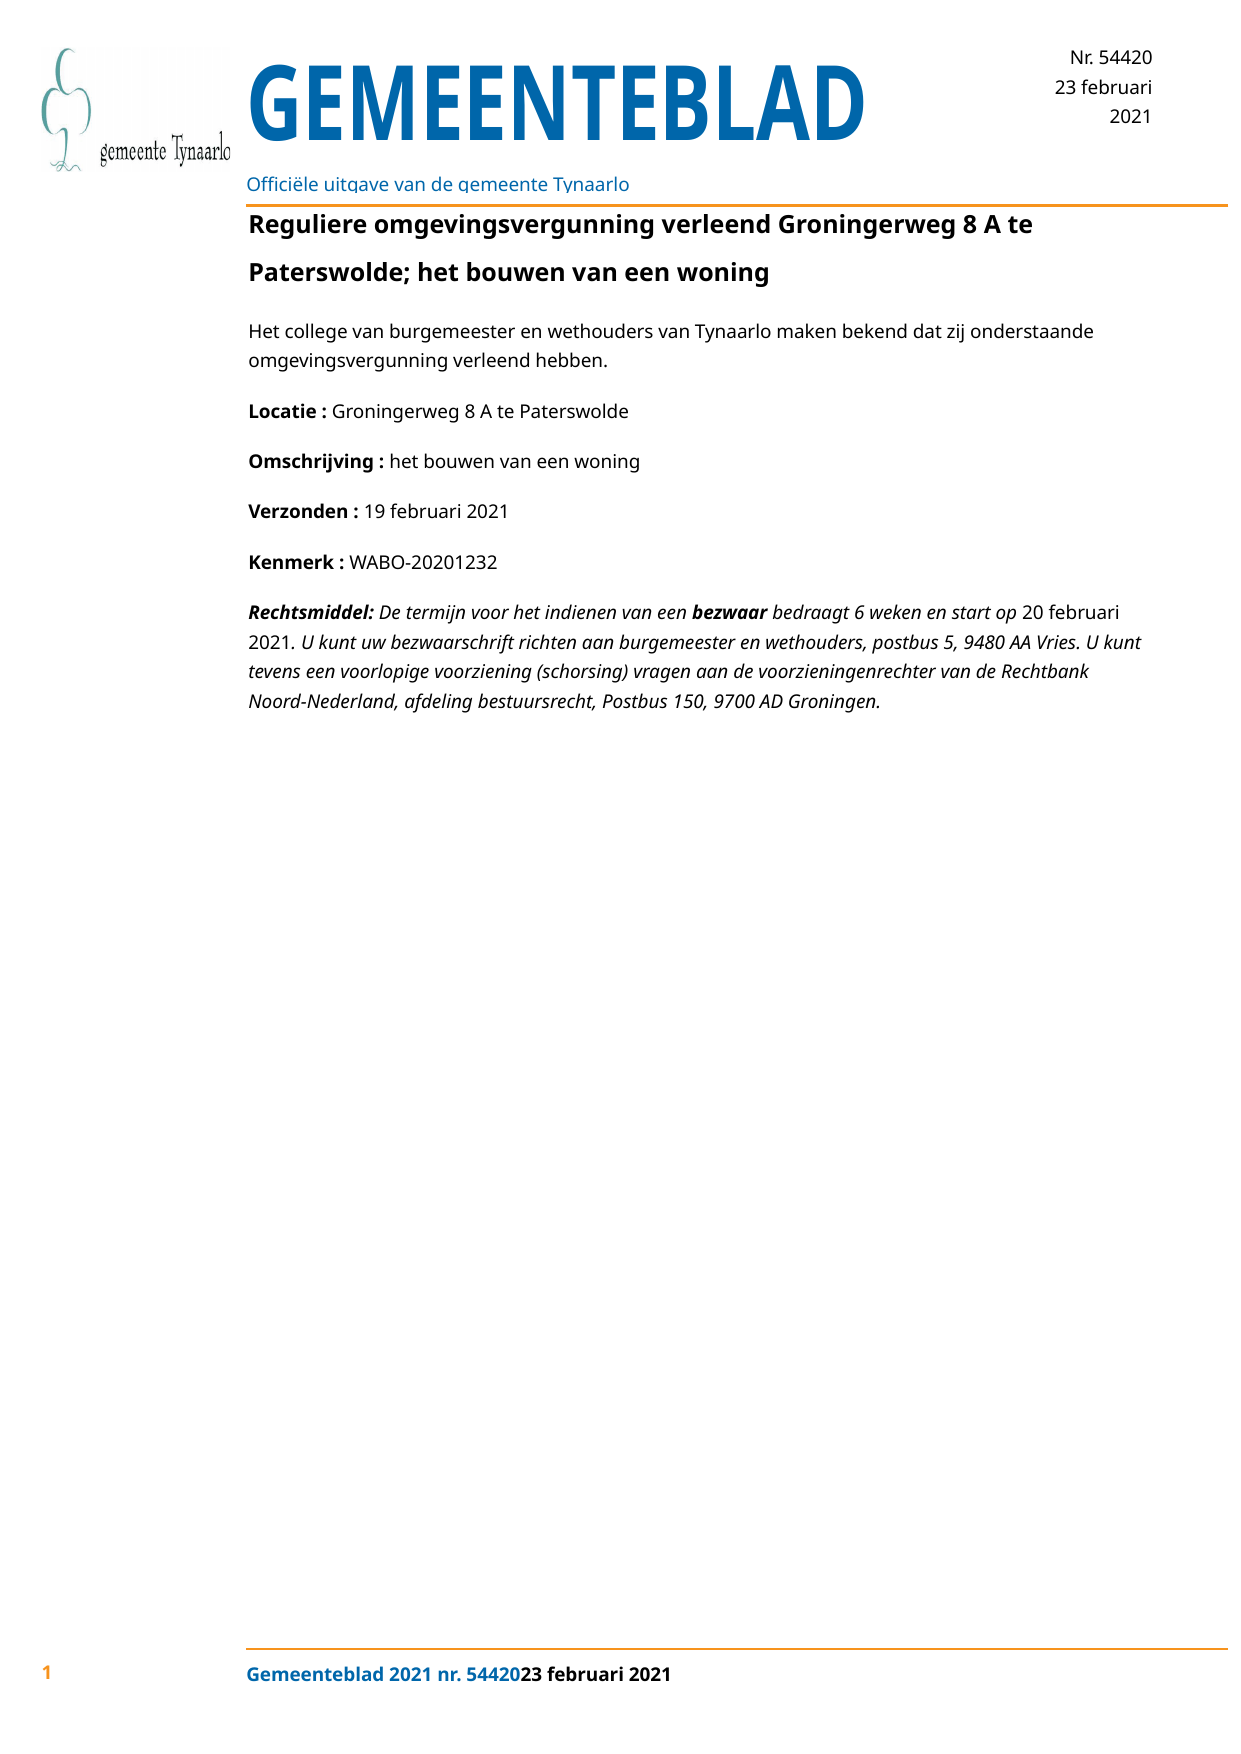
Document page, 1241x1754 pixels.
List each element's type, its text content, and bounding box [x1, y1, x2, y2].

text Het college van burgemeester en wethouders van Tynaarlo maken bekend dat zij onderstaande omgevingsvergunning verleend hebben. [248, 318, 1152, 373]
picture [41, 47, 231, 172]
text Rechtsmiddel: De termijn voor het indienen van een bezwaar bedraagt 6 weken en start op 20 februari 2021. U kunt uw bezwaarschrift richten aan burgemeester en wethouders, postbus 5, 9480 AA Vries. U kunt tevens een voorlopige voorziening (schorsing) vragen aan de voorzieningenrechter van de Rechtbank Noord-Nederland, afdeling bestuursrecht, Postbus 150, 9700 AD Groningen. [248, 599, 1152, 714]
text Kenmerk : WABO-20201232 [248, 549, 1152, 575]
text Reguliere omgevingsvergunning verleend Groningerweg 8 A te Paterswolde; het bouwen van een woning [248, 207, 1152, 288]
text Locatie : Groningerweg 8 A te Paterswolde [248, 398, 1152, 424]
text Verzonden : 19 februari 2021 [248, 499, 1152, 524]
text Omschrijving : het bouwen van een woning [248, 448, 1152, 474]
